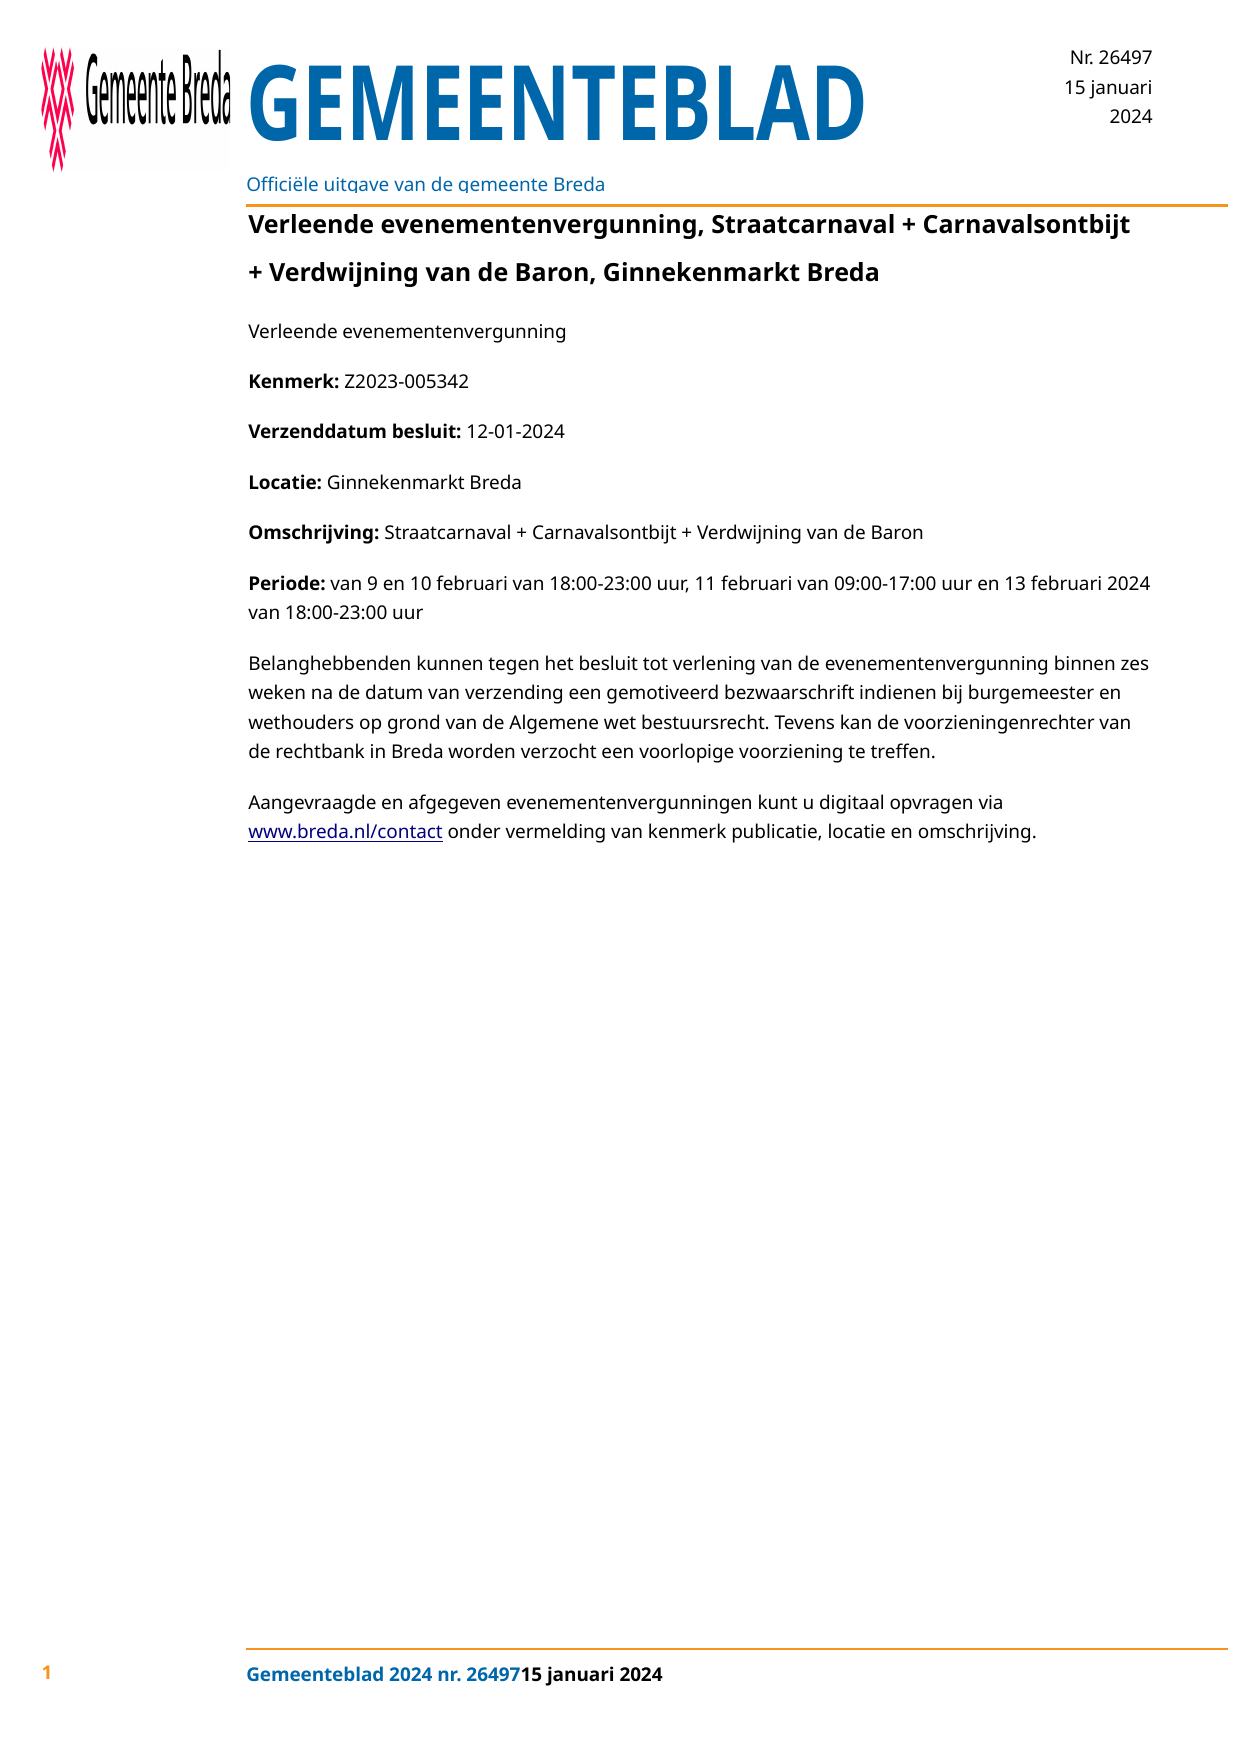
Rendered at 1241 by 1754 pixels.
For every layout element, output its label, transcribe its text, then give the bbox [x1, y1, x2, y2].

text Periode: van 9 en 10 februari van 18:00-23:00 uur, 11 februari van 09:00-17:00 uur en 13 februari 2024 van 18:00-23:00 uur [248, 570, 1152, 625]
text Verleende evenementenvergunning, Straatcarnaval + Carnavalsontbijt + Verdwijning van de Baron, Ginnekenmarkt Breda [248, 207, 1152, 288]
text Omschrijving: Straatcarnaval + Carnavalsontbijt + Verdwijning van de Baron [248, 519, 1152, 545]
text Locatie: Ginnekenmarkt Breda [248, 469, 1152, 495]
picture [41, 47, 231, 172]
text Belanghebbenden kunnen tegen het besluit tot verlening van de evenementenvergunning binnen zes weken na de datum van verzending een gemotiveerd bezwaarschrift indienen bij burgemeester en wethouders op grond van de Algemene wet bestuursrecht. Tevens kan de voorzieningenrechter van de rechtbank in Breda worden verzocht een voorlopige voorziening te treffen. [248, 650, 1152, 764]
text Verleende evenementenvergunning [248, 318, 1152, 344]
text Aangevraagde en afgegeven evenementenvergunningen kunt u digitaal opvragen via www.breda.nl/contact onder vermelding van kenmerk publicatie, locatie en omschrijving. [248, 789, 1152, 844]
text Verzenddatum besluit: 12-01-2024 [248, 419, 1152, 444]
text Kenmerk: Z2023-005342 [248, 368, 1152, 394]
